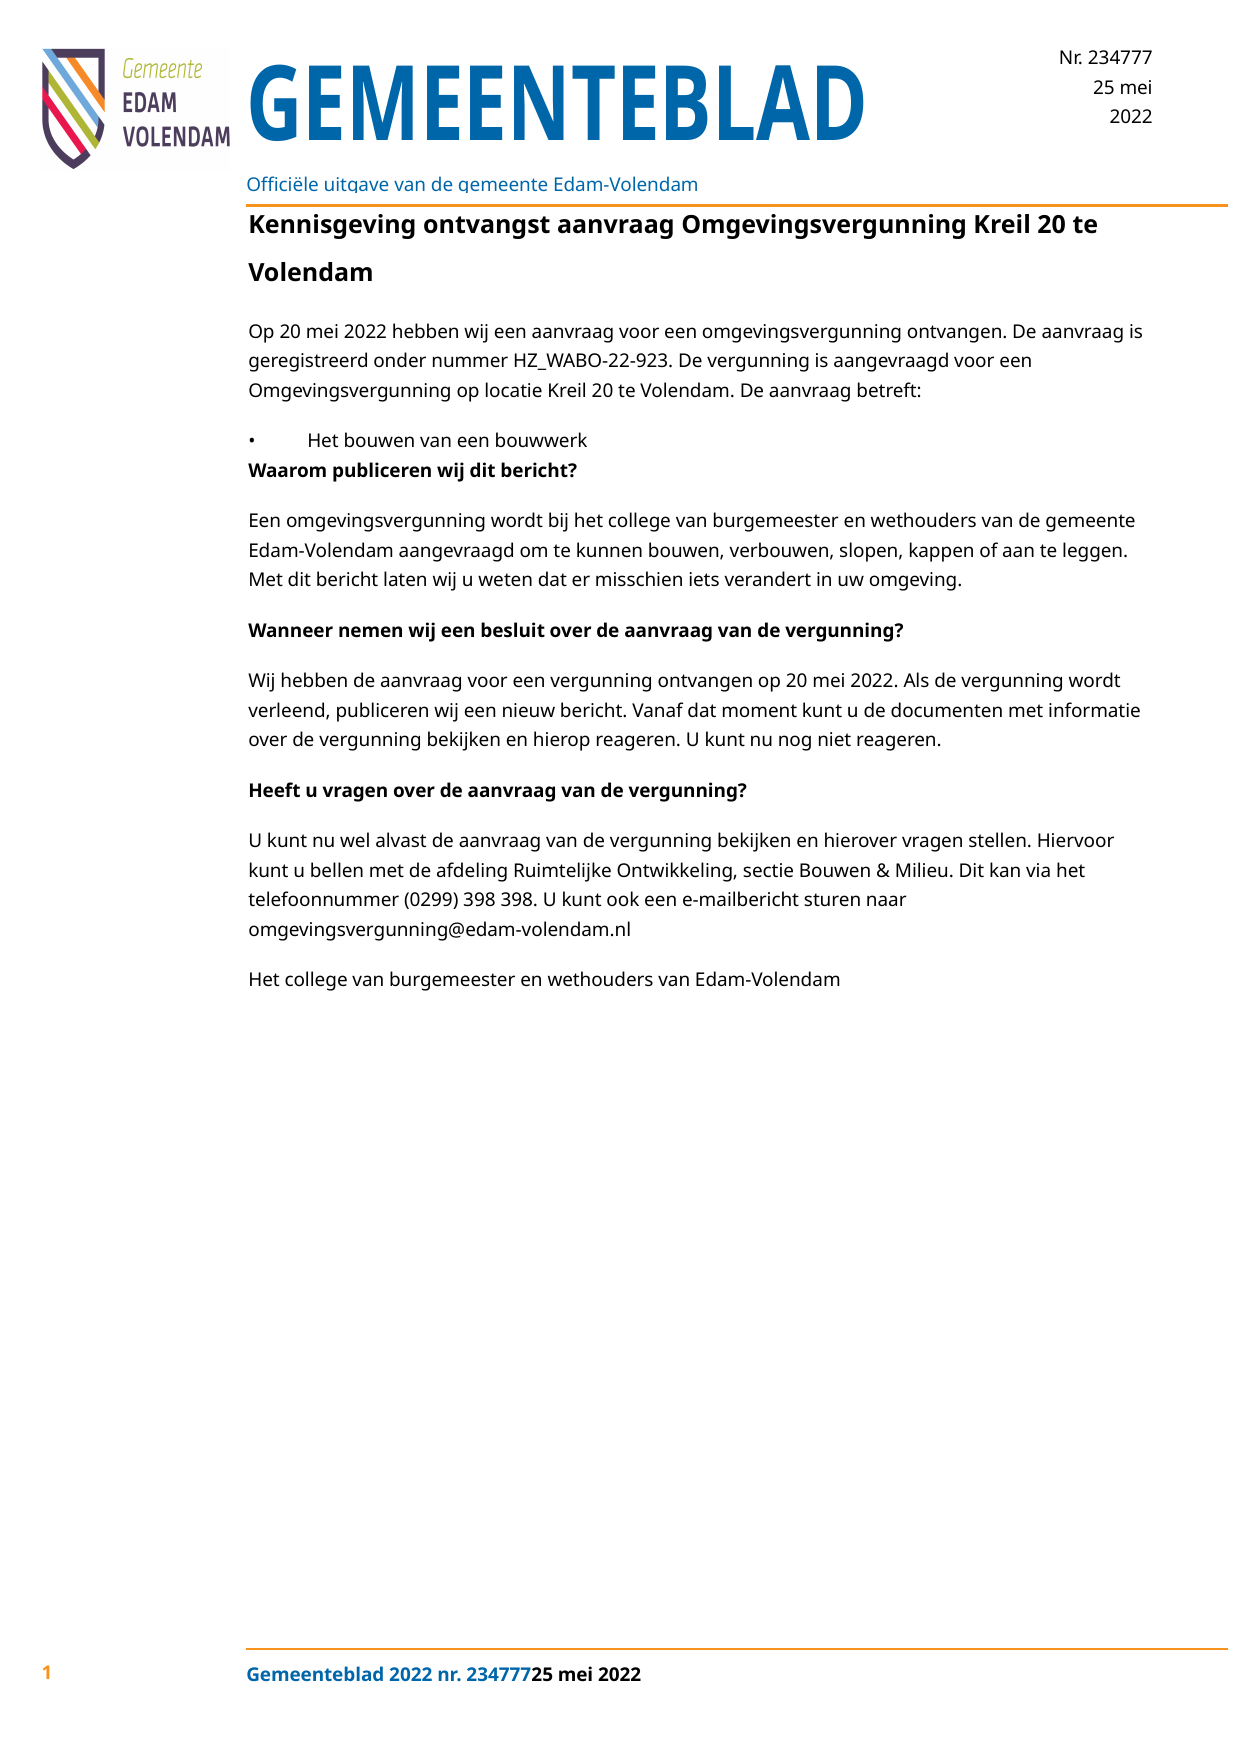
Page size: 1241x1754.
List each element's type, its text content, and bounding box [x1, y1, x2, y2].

text Het college van burgemeester en wethouders van Edam-Volendam [248, 967, 1152, 992]
text U kunt nu wel alvast de aanvraag van de vergunning bekijken en hierover vragen stellen. Hiervoor kunt u bellen met de afdeling Ruimtelijke Ontwikkeling, sectie Bouwen & Milieu. Dit kan via het telefoonnummer (0299) 398 398. U kunt ook een e-mailbericht sturen naar omgevingsvergunning@edam-volendam.nl [248, 827, 1152, 942]
text Waarom publiceren wij dit bericht? [248, 457, 1152, 483]
text Wanneer nemen wij een besluit over de aanvraag van de vergunning? [248, 617, 1152, 643]
picture [41, 47, 231, 172]
text Heeft u vragen over de aanvraag van de vergunning? [248, 777, 1152, 803]
list Het bouwen van een bouwwerk [248, 427, 1152, 453]
text Een omgevingsvergunning wordt bij het college van burgemeester en wethouders van de gemeente Edam-Volendam aangevraagd om te kunnen bouwen, verbouwen, slopen, kappen of aan te leggen. Met dit bericht laten wij u weten dat er misschien iets verandert in uw omgeving. [248, 507, 1152, 592]
text Wij hebben de aanvraag voor een vergunning ontvangen op 20 mei 2022. Als de vergunning wordt verleend, publiceren wij een nieuw bericht. Vanaf dat moment kunt u de documenten met informatie over de vergunning bekijken en hierop reageren. U kunt nu nog niet reageren. [248, 667, 1152, 752]
text Kennisgeving ontvangst aanvraag Omgevingsvergunning Kreil 20 te Volendam [248, 207, 1152, 288]
text Op 20 mei 2022 hebben wij een aanvraag voor een omgevingsvergunning ontvangen. De aanvraag is geregistreerd onder nummer HZ_WABO-22-923. De vergunning is aangevraagd voor een Omgevingsvergunning op locatie Kreil 20 te Volendam. De aanvraag betreft: [248, 318, 1152, 403]
